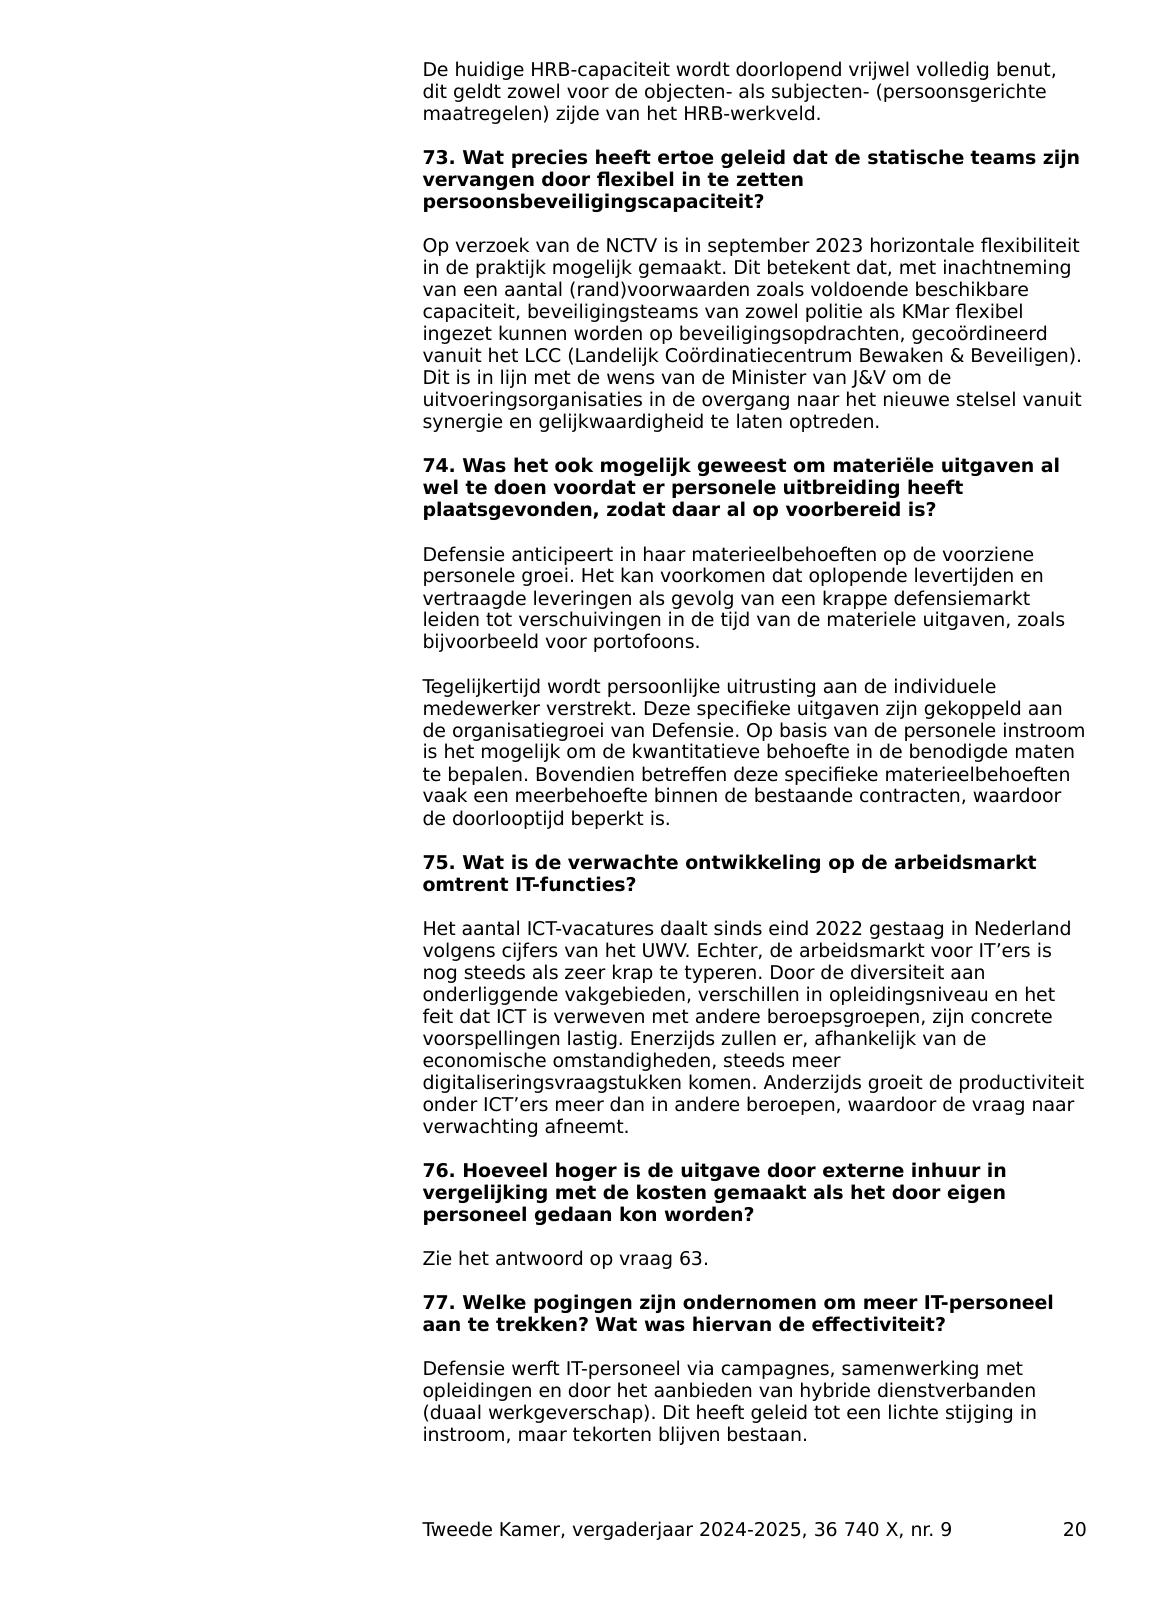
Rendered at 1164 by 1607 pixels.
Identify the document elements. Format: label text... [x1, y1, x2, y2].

text De huidige HRB-capaciteit wordt doorlopend vrijwel volledig benut, dit geldt zowel voor de objecten- als subjecten- (persoonsgerichte maatregelen) zijde van het HRB-werkveld. [422, 59, 1087, 125]
text 74. Was het ook mogelijk geweest om materiële uitgaven al wel te doen voordat er personele uitbreiding heeft plaatsgevonden, zodat daar al op voorbereid is? [422, 455, 1087, 521]
text Het aantal ICT-vacatures daalt sinds eind 2022 gestaag in Nederland volgens cijfers van het UWV. Echter, de arbeidsmarkt voor IT’ers is nog steeds als zeer krap te typeren. Door de diversiteit aan onderliggende vakgebieden, verschillen in opleidingsniveau en het feit dat ICT is verweven met andere beroepsgroepen, zijn concrete voorspellingen lastig. Enerzijds zullen er, afhankelijk van de economische omstandigheden, steeds meer digitaliseringsvraagstukken komen. Anderzijds groeit de productiviteit onder ICT’ers meer dan in andere beroepen, waardoor de vraag naar verwachting afneemt. [422, 918, 1087, 1137]
text Tegelijkertijd wordt persoonlijke uitrusting aan de individuele medewerker verstrekt. Deze specifieke uitgaven zijn gekoppeld aan de organisatiegroei van Defensie. Op basis van de personele instroom is het mogelijk om de kwantitatieve behoefte in de benodigde maten te bepalen. Bovendien betreffen deze specifieke materieelbehoeften vaak een meerbehoefte binnen de bestaande contracten, waardoor de doorlooptijd beperkt is. [422, 676, 1087, 829]
text 73. Wat precies heeft ertoe geleid dat de statische teams zijn vervangen door flexibel in te zetten persoonsbeveiligingscapaciteit? [422, 147, 1087, 213]
text Op verzoek van de NCTV is in september 2023 horizontale flexibiliteit in de praktijk mogelijk gemaakt. Dit betekent dat, met inachtneming van een aantal (rand)voorwaarden zoals voldoende beschikbare capaciteit, beveiligingsteams van zowel politie als KMar flexibel ingezet kunnen worden op beveiligingsopdrachten, gecoördineerd vanuit het LCC (Landelijk Coördinatiecentrum Bewaken & Beveiligen). Dit is in lijn met de wens van de Minister van J&V om de uitvoeringsorganisaties in de overgang naar het nieuwe stelsel vanuit synergie en gelijkwaardigheid te laten optreden. [422, 235, 1087, 433]
text 76. Hoeveel hoger is de uitgave door externe inhuur in vergelijking met de kosten gemaakt als het door eigen personeel gedaan kon worden? [422, 1160, 1087, 1226]
text 75. Wat is de verwachte ontwikkeling op de arbeidsmarkt omtrent IT-functies? [422, 852, 1087, 896]
text Defensie anticipeert in haar materieelbehoeften op de voorziene personele groei. Het kan voorkomen dat oplopende levertijden en vertraagde leveringen als gevolg van een krappe defensiemarkt leiden tot verschuivingen in de tijd van de materiele uitgaven, zoals bijvoorbeeld voor portofoons. [422, 543, 1087, 653]
text 77. Welke pogingen zijn ondernomen om meer IT-personeel aan te trekken? Wat was hiervan de effectiviteit? [422, 1292, 1087, 1336]
text Defensie werft IT-personeel via campagnes, samenwerking met opleidingen en door het aanbieden van hybride dienstverbanden (duaal werkgeverschap). Dit heeft geleid tot een lichte stijging in instroom, maar tekorten blijven bestaan. [422, 1358, 1087, 1446]
text Zie het antwoord op vraag 63. [422, 1248, 1087, 1270]
